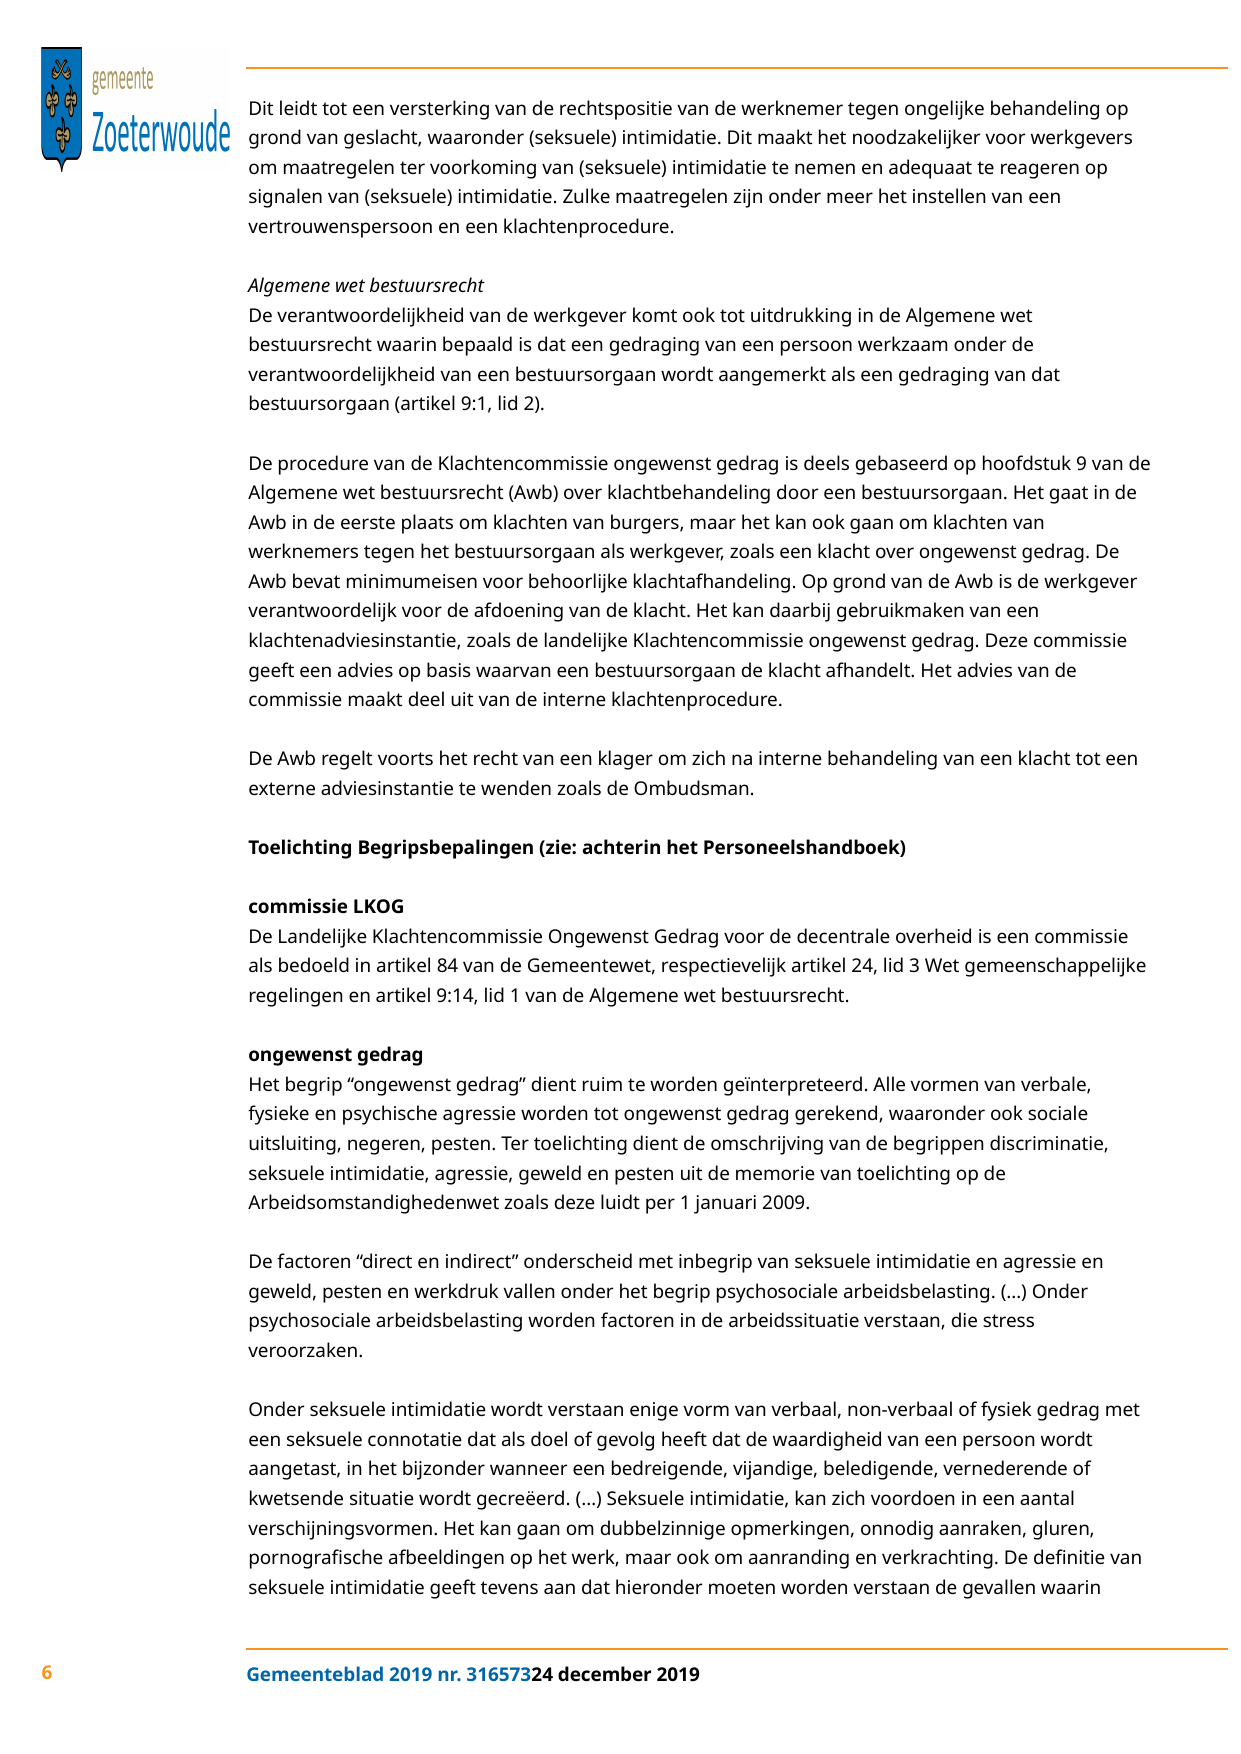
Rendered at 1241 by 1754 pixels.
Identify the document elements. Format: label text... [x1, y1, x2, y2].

text Toelichting Begripsbepalingen (zie: achterin het Personeelshandboek) [248, 834, 1152, 860]
text De factoren “direct en indirect” onderscheid met inbegrip van seksuele intimidatie en agressie en geweld, pesten en werkdruk vallen onder het begrip psychosociale arbeidsbelasting. (…) Onder psychosociale arbeidsbelasting worden factoren in de arbeidssituatie verstaan, die stress veroorzaken. [248, 1248, 1152, 1363]
text Onder seksuele intimidatie wordt verstaan enige vorm van verbaal, non-verbaal of fysiek gedrag met een seksuele connotatie dat als doel of gevolg heeft dat de waardigheid van een persoon wordt aangetast, in het bijzonder wanneer een bedreigende, vijandige, beledigende, vernederende of kwetsende situatie wordt gecreëerd. (…) Seksuele intimidatie, kan zich voordoen in een aantal verschijningsvormen. Het kan gaan om dubbelzinnige opmerkingen, onnodig aanraken, gluren, pornografische afbeeldingen op het werk, maar ook om aanranding en verkrachting. De definitie van seksuele intimidatie geeft tevens aan dat hieronder moeten worden verstaan de gevallen waarin [248, 1396, 1152, 1600]
text De Landelijke Klachtencommissie Ongewenst Gedrag voor de decentrale overheid is een commissie als bedoeld in artikel 84 van de Gemeentewet, respectievelijk artikel 24, lid 3 Wet gemeenschappelijke regelingen en artikel 9:14, lid 1 van de Algemene wet bestuursrecht. [248, 923, 1152, 1008]
text De verantwoordelijkheid van de werkgever komt ook tot uitdrukking in de Algemene wet bestuursrecht waarin bepaald is dat een gedraging van een persoon werkzaam onder de verantwoordelijkheid van een bestuursorgaan wordt aangemerkt als een gedraging van dat bestuursorgaan (artikel 9:1, lid 2). [248, 302, 1152, 416]
text De procedure van de Klachtencommissie ongewenst gedrag is deels gebaseerd op hoofdstuk 9 van de Algemene wet bestuursrecht (Awb) over klachtbehandeling door een bestuursorgaan. Het gaat in de Awb in de eerste plaats om klachten van burgers, maar het kan ook gaan om klachten van werknemers tegen het bestuursorgaan als werkgever, zoals een klacht over ongewenst gedrag. De Awb bevat minimumeisen voor behoorlijke klachtafhandeling. Op grond van de Awb is de werkgever verantwoordelijk voor de afdoening van de klacht. Het kan daarbij gebruikmaken van een klachtenadviesinstantie, zoals de landelijke Klachtencommissie ongewenst gedrag. Deze commissie geeft een advies op basis waarvan een bestuursorgaan de klacht afhandelt. Het advies van de commissie maakt deel uit van de interne klachtenprocedure. [248, 450, 1152, 712]
text Dit leidt tot een versterking van de rechtspositie van de werknemer tegen ongelijke behandeling op grond van geslacht, waaronder (seksuele) intimidatie. Dit maakt het noodzakelijker voor werkgevers om maatregelen ter voorkoming van (seksuele) intimidatie te nemen en adequaat te reageren op signalen van (seksuele) intimidatie. Zulke maatregelen zijn onder meer het instellen van een vertrouwenspersoon en een klachtenprocedure. [248, 95, 1152, 239]
text ongewenst gedrag [248, 1041, 1152, 1067]
picture [41, 47, 231, 172]
text Het begrip “ongewenst gedrag” dient ruim te worden geïnterpreteerd. Alle vormen van verbale, fysieke en psychische agressie worden tot ongewenst gedrag gerekend, waaronder ook sociale uitsluiting, negeren, pesten. Ter toelichting dient de omschrijving van de begrippen discriminatie, seksuele intimidatie, agressie, geweld en pesten uit de memorie van toelichting op de Arbeidsomstandighedenwet zoals deze luidt per 1 januari 2009. [248, 1071, 1152, 1215]
text Algemene wet bestuursrecht [248, 272, 1152, 298]
text commissie LKOG [248, 893, 1152, 919]
text De Awb regelt voorts het recht van een klager om zich na interne behandeling van een klacht tot een externe adviesinstantie te wenden zoals de Ombudsman. [248, 746, 1152, 801]
